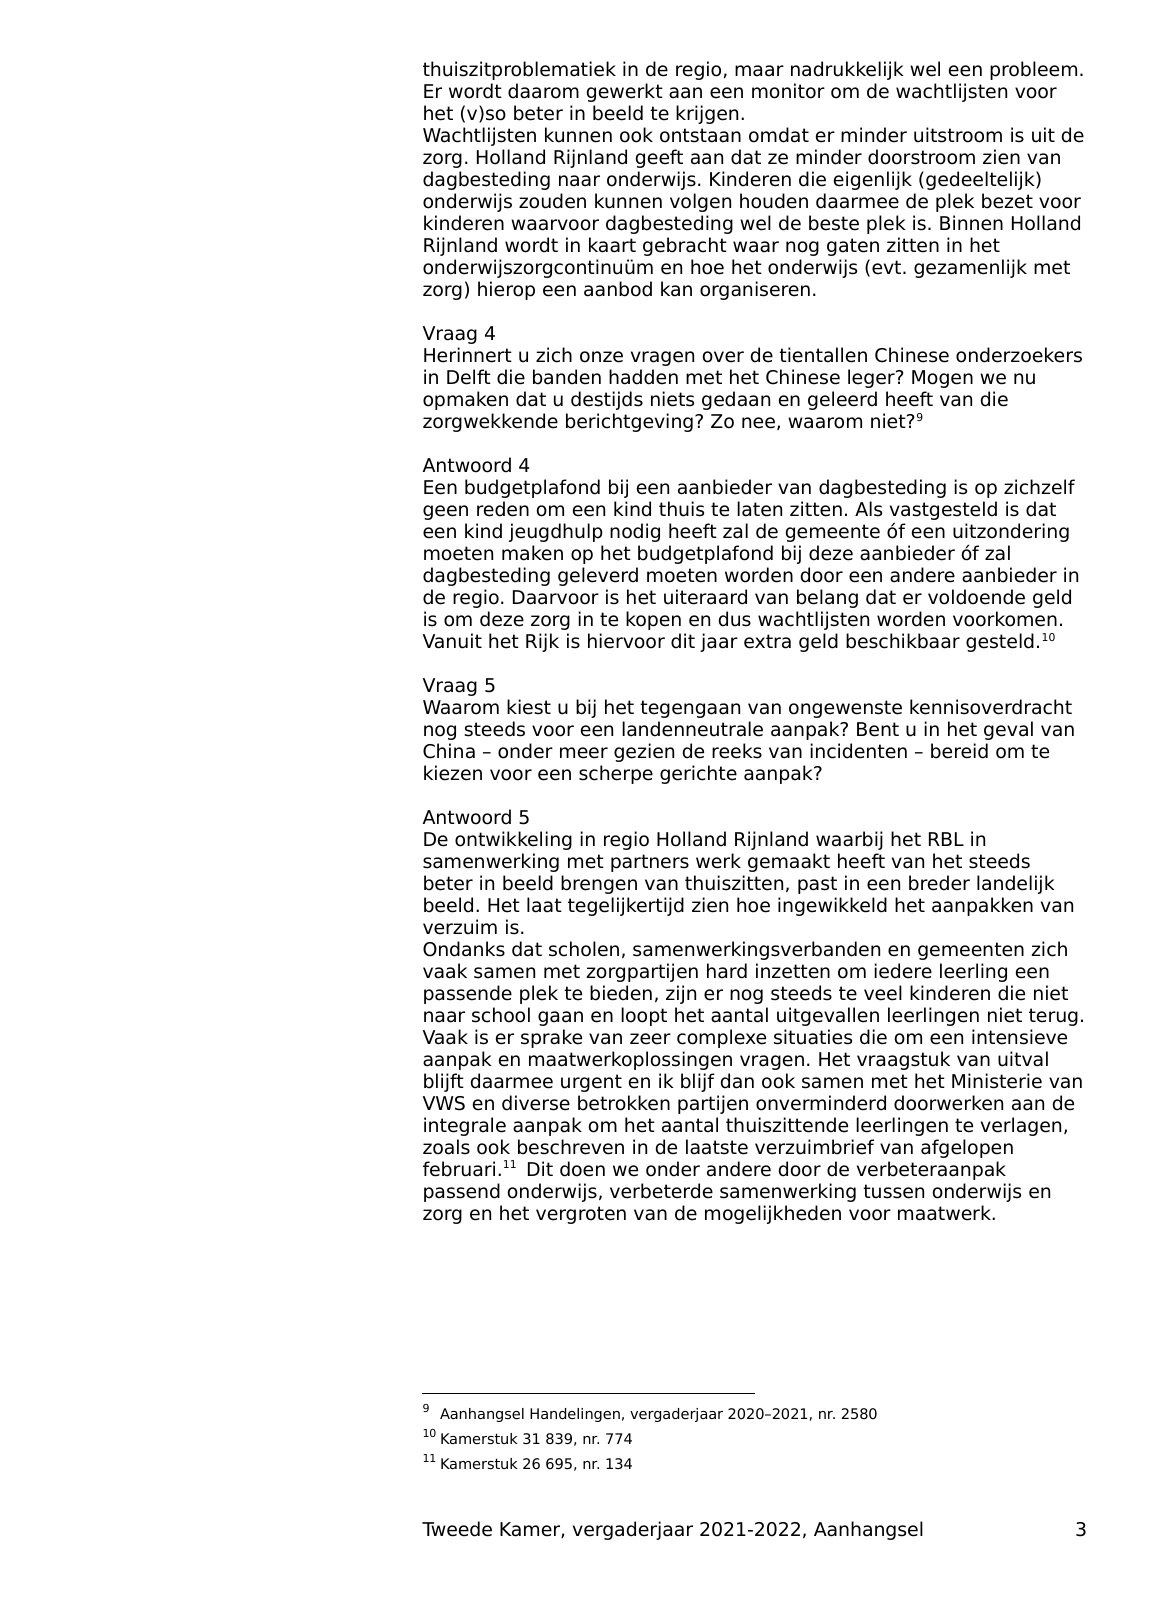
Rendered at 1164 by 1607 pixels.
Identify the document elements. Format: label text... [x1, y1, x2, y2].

text Antwoord 5 [422, 807, 1087, 829]
text De ontwikkeling in regio Holland Rijnland waarbij het RBL in samenwerking met partners werk gemaakt heeft van het steeds beter in beeld brengen van thuiszitten, past in een breder landelijk beeld. Het laat tegelijkertijd zien hoe ingewikkeld het aanpakken van verzuim is. [422, 829, 1087, 939]
text Een budgetplafond bij een aanbieder van dagbesteding is op zichzelf geen reden om een kind thuis te laten zitten. Als vastgesteld is dat een kind jeugdhulp nodig heeft zal de gemeente óf een uitzondering moeten maken op het budgetplafond bij deze aanbieder óf zal dagbesteding geleverd moeten worden door een andere aanbieder in de regio. Daarvoor is het uiteraard van belang dat er voldoende geld is om deze zorg in te kopen en dus wachtlijsten worden voorkomen. Vanuit het Rijk is hiervoor dit jaar extra geld beschikbaar gesteld. [422, 477, 1087, 653]
text Vraag 4 [422, 323, 1087, 345]
text Kamerstuk 31 839, nr. 774 [422, 1427, 1087, 1449]
text Vraag 5 [422, 675, 1087, 697]
text Ondanks dat scholen, samenwerkingsverbanden en gemeenten zich vaak samen met zorgpartijen hard inzetten om iedere leerling een passende plek te bieden, zijn er nog steeds te veel kinderen die niet naar school gaan en loopt het aantal uitgevallen leerlingen niet terug. Vaak is er sprake van zeer complexe situaties die om een intensieve aanpak en maatwerkoplossingen vragen. Het vraagstuk van uitval blijft daarmee urgent en ik blijf dan ook samen met het Ministerie van VWS en diverse betrokken partijen onverminderd doorwerken aan de integrale aanpak om het aantal thuiszittende leerlingen te verlagen, zoals ook beschreven in de laatste verzuimbrief van afgelopen februari. Dit doen we onder andere door de verbeteraanpak passend onderwijs, verbeterde samenwerking tussen onderwijs en zorg en het vergroten van de mogelijkheden voor maatwerk. [422, 939, 1087, 1225]
text Herinnert u zich onze vragen over de tientallen Chinese onderzoekers in Delft die banden hadden met het Chinese leger? Mogen we nu opmaken dat u destijds niets gedaan en geleerd heeft van die zorgwekkende berichtgeving? Zo nee, waarom niet? [422, 345, 1087, 433]
text Wachtlijsten kunnen ook ontstaan omdat er minder uitstroom is uit de zorg. Holland Rijnland geeft aan dat ze minder doorstroom zien van dagbesteding naar onderwijs. Kinderen die eigenlijk (gedeeltelijk) onderwijs zouden kunnen volgen houden daarmee de plek bezet voor kinderen waarvoor dagbesteding wel de beste plek is. Binnen Holland Rijnland wordt in kaart gebracht waar nog gaten zitten in het onderwijszorgcontinuüm en hoe het onderwijs (evt. gezamenlijk met zorg) hierop een aanbod kan organiseren. [422, 125, 1087, 301]
text thuiszitproblematiek in de regio, maar nadrukkelijk wel een probleem. Er wordt daarom gewerkt aan een monitor om de wachtlijsten voor het (v)so beter in beeld te krijgen. [422, 59, 1087, 125]
text Antwoord 4 [422, 455, 1087, 477]
text Waarom kiest u bij het tegengaan van ongewenste kennisoverdracht nog steeds voor een landenneutrale aanpak? Bent u in het geval van China – onder meer gezien de reeks van incidenten – bereid om te kiezen voor een scherpe gerichte aanpak? [422, 697, 1087, 785]
text Kamerstuk 26 695, nr. 134 [422, 1452, 1087, 1474]
text Aanhangsel Handelingen, vergaderjaar 2020–2021, nr. 2580 [422, 1402, 1087, 1424]
